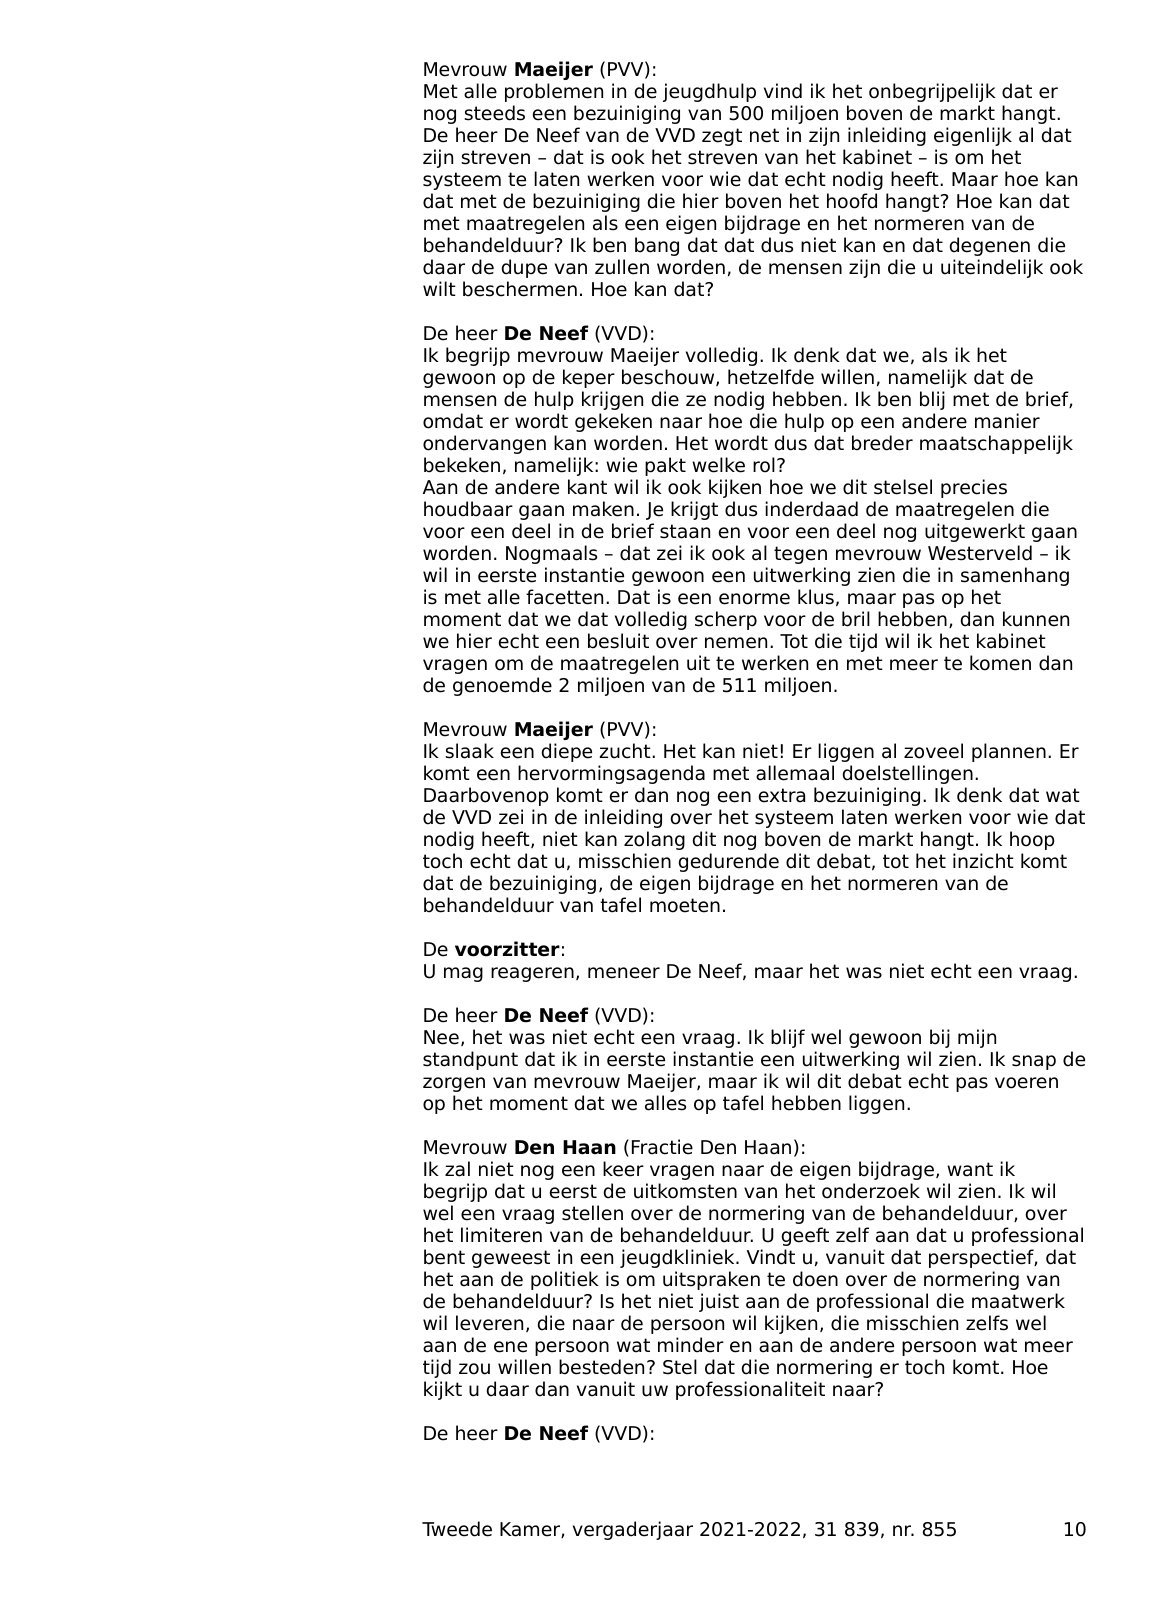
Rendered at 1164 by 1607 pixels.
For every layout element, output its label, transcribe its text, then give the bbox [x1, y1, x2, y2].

text De heer De Neef (VVD): [422, 1005, 1087, 1027]
text Mevrouw Maeijer (PVV): [422, 719, 1087, 741]
text De heer De Neef (VVD): [422, 1423, 1087, 1445]
text Ik zal niet nog een keer vragen naar de eigen bijdrage, want ik begrijp dat u eerst de uitkomsten van het onderzoek wil zien. Ik wil wel een vraag stellen over de normering van de behandelduur, over het limiteren van de behandelduur. U geeft zelf aan dat u professional bent geweest in een jeugdkliniek. Vindt u, vanuit dat perspectief, dat het aan de politiek is om uitspraken te doen over de normering van de behandelduur? Is het niet juist aan de professional die maatwerk wil leveren, die naar de persoon wil kijken, die misschien zelfs wel aan de ene persoon wat minder en aan de andere persoon wat meer tijd zou willen besteden? Stel dat die normering er toch komt. Hoe kijkt u daar dan vanuit uw professionaliteit naar? [422, 1159, 1087, 1401]
text Met alle problemen in de jeugdhulp vind ik het onbegrijpelijk dat er nog steeds een bezuiniging van 500 miljoen boven de markt hangt. De heer De Neef van de VVD zegt net in zijn inleiding eigenlijk al dat zijn streven – dat is ook het streven van het kabinet – is om het systeem te laten werken voor wie dat echt nodig heeft. Maar hoe kan dat met de bezuiniging die hier boven het hoofd hangt? Hoe kan dat met maatregelen als een eigen bijdrage en het normeren van de behandelduur? Ik ben bang dat dat dus niet kan en dat degenen die daar de dupe van zullen worden, de mensen zijn die u uiteindelijk ook wilt beschermen. Hoe kan dat? [422, 81, 1087, 301]
text U mag reageren, meneer De Neef, maar het was niet echt een vraag. [422, 961, 1087, 983]
text Nee, het was niet echt een vraag. Ik blijf wel gewoon bij mijn standpunt dat ik in eerste instantie een uitwerking wil zien. Ik snap de zorgen van mevrouw Maeijer, maar ik wil dit debat echt pas voeren op het moment dat we alles op tafel hebben liggen. [422, 1027, 1087, 1115]
text Mevrouw Maeijer (PVV): [422, 59, 1087, 81]
text Ik slaak een diepe zucht. Het kan niet! Er liggen al zoveel plannen. Er komt een hervormingsagenda met allemaal doelstellingen. Daarbovenop komt er dan nog een extra bezuiniging. Ik denk dat wat de VVD zei in de inleiding over het systeem laten werken voor wie dat nodig heeft, niet kan zolang dit nog boven de markt hangt. Ik hoop toch echt dat u, misschien gedurende dit debat, tot het inzicht komt dat de bezuiniging, de eigen bijdrage en het normeren van de behandelduur van tafel moeten. [422, 741, 1087, 917]
text Mevrouw Den Haan (Fractie Den Haan): [422, 1137, 1087, 1159]
text Aan de andere kant wil ik ook kijken hoe we dit stelsel precies houdbaar gaan maken. Je krijgt dus inderdaad de maatregelen die voor een deel in de brief staan en voor een deel nog uitgewerkt gaan worden. Nogmaals – dat zei ik ook al tegen mevrouw Westerveld – ik wil in eerste instantie gewoon een uitwerking zien die in samenhang is met alle facetten. Dat is een enorme klus, maar pas op het moment dat we dat volledig scherp voor de bril hebben, dan kunnen we hier echt een besluit over nemen. Tot die tijd wil ik het kabinet vragen om de maatregelen uit te werken en met meer te komen dan de genoemde 2 miljoen van de 511 miljoen. [422, 477, 1087, 697]
text De heer De Neef (VVD): [422, 323, 1087, 345]
text De voorzitter: [422, 939, 1087, 961]
text Ik begrijp mevrouw Maeijer volledig. Ik denk dat we, als ik het gewoon op de keper beschouw, hetzelfde willen, namelijk dat de mensen de hulp krijgen die ze nodig hebben. Ik ben blij met de brief, omdat er wordt gekeken naar hoe die hulp op een andere manier ondervangen kan worden. Het wordt dus dat breder maatschappelijk bekeken, namelijk: wie pakt welke rol? [422, 345, 1087, 477]
